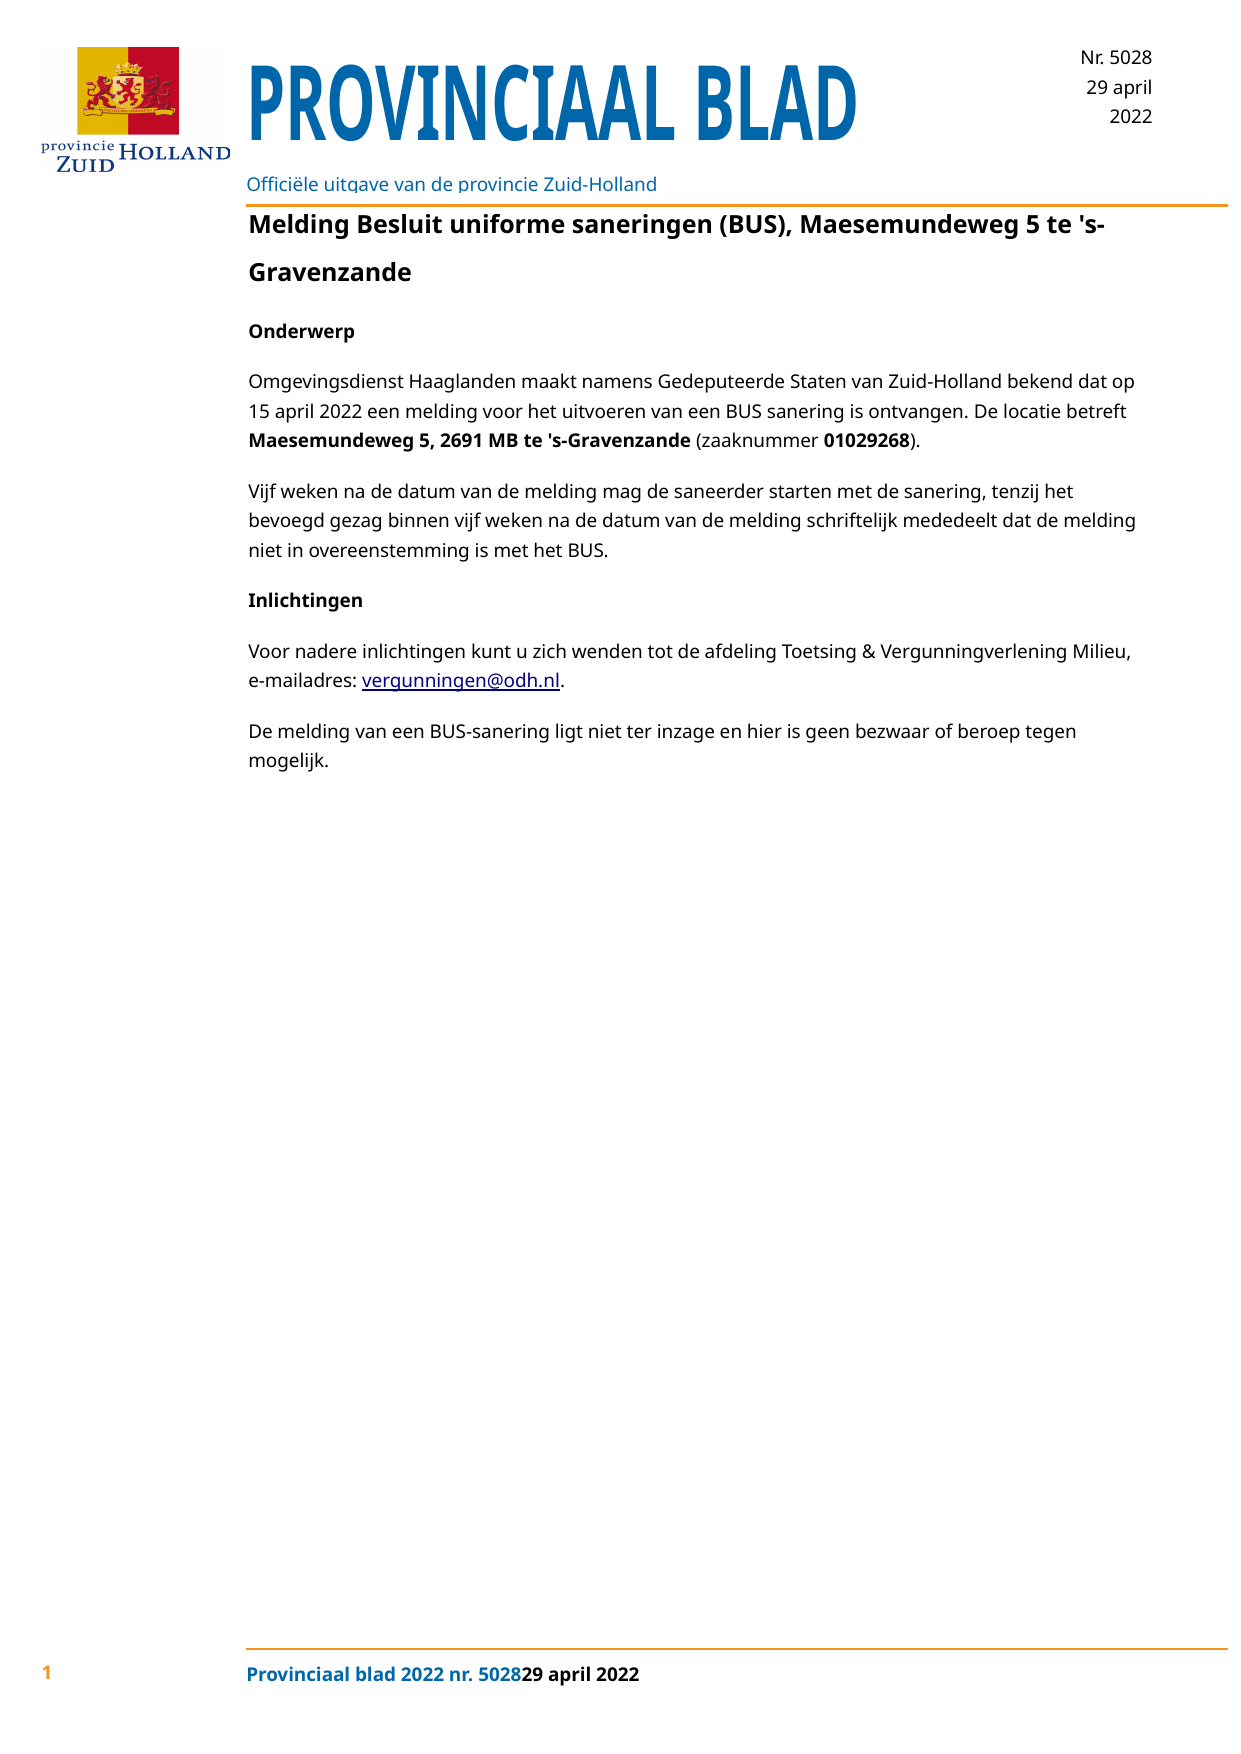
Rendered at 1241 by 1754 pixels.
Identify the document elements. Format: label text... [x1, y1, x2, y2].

text Melding Besluit uniforme saneringen (BUS), Maesemundeweg 5 te 's-Gravenzande [248, 207, 1152, 288]
picture [41, 47, 231, 172]
text Onderwerp [248, 318, 1152, 344]
text Voor nadere inlichtingen kunt u zich wenden tot de afdeling Toetsing & Vergunningverlening Milieu, e-mailadres: vergunningen@odh.nl. [248, 638, 1152, 693]
text Inlichtingen [248, 587, 1152, 613]
text Omgevingsdienst Haaglanden maakt namens Gedeputeerde Staten van Zuid-Holland bekend dat op 15 april 2022 een melding voor het uitvoeren van een BUS sanering is ontvangen. De locatie betreft Maesemundeweg 5, 2691 MB te 's-Gravenzande (zaaknummer 01029268). [248, 368, 1152, 453]
text Vijf weken na de datum van de melding mag de saneerder starten met de sanering, tenzij het bevoegd gezag binnen vijf weken na de datum van de melding schriftelijk mededeelt dat de melding niet in overeenstemming is met het BUS. [248, 478, 1152, 563]
text De melding van een BUS-sanering ligt niet ter inzage en hier is geen bezwaar of beroep tegen mogelijk. [248, 718, 1152, 773]
